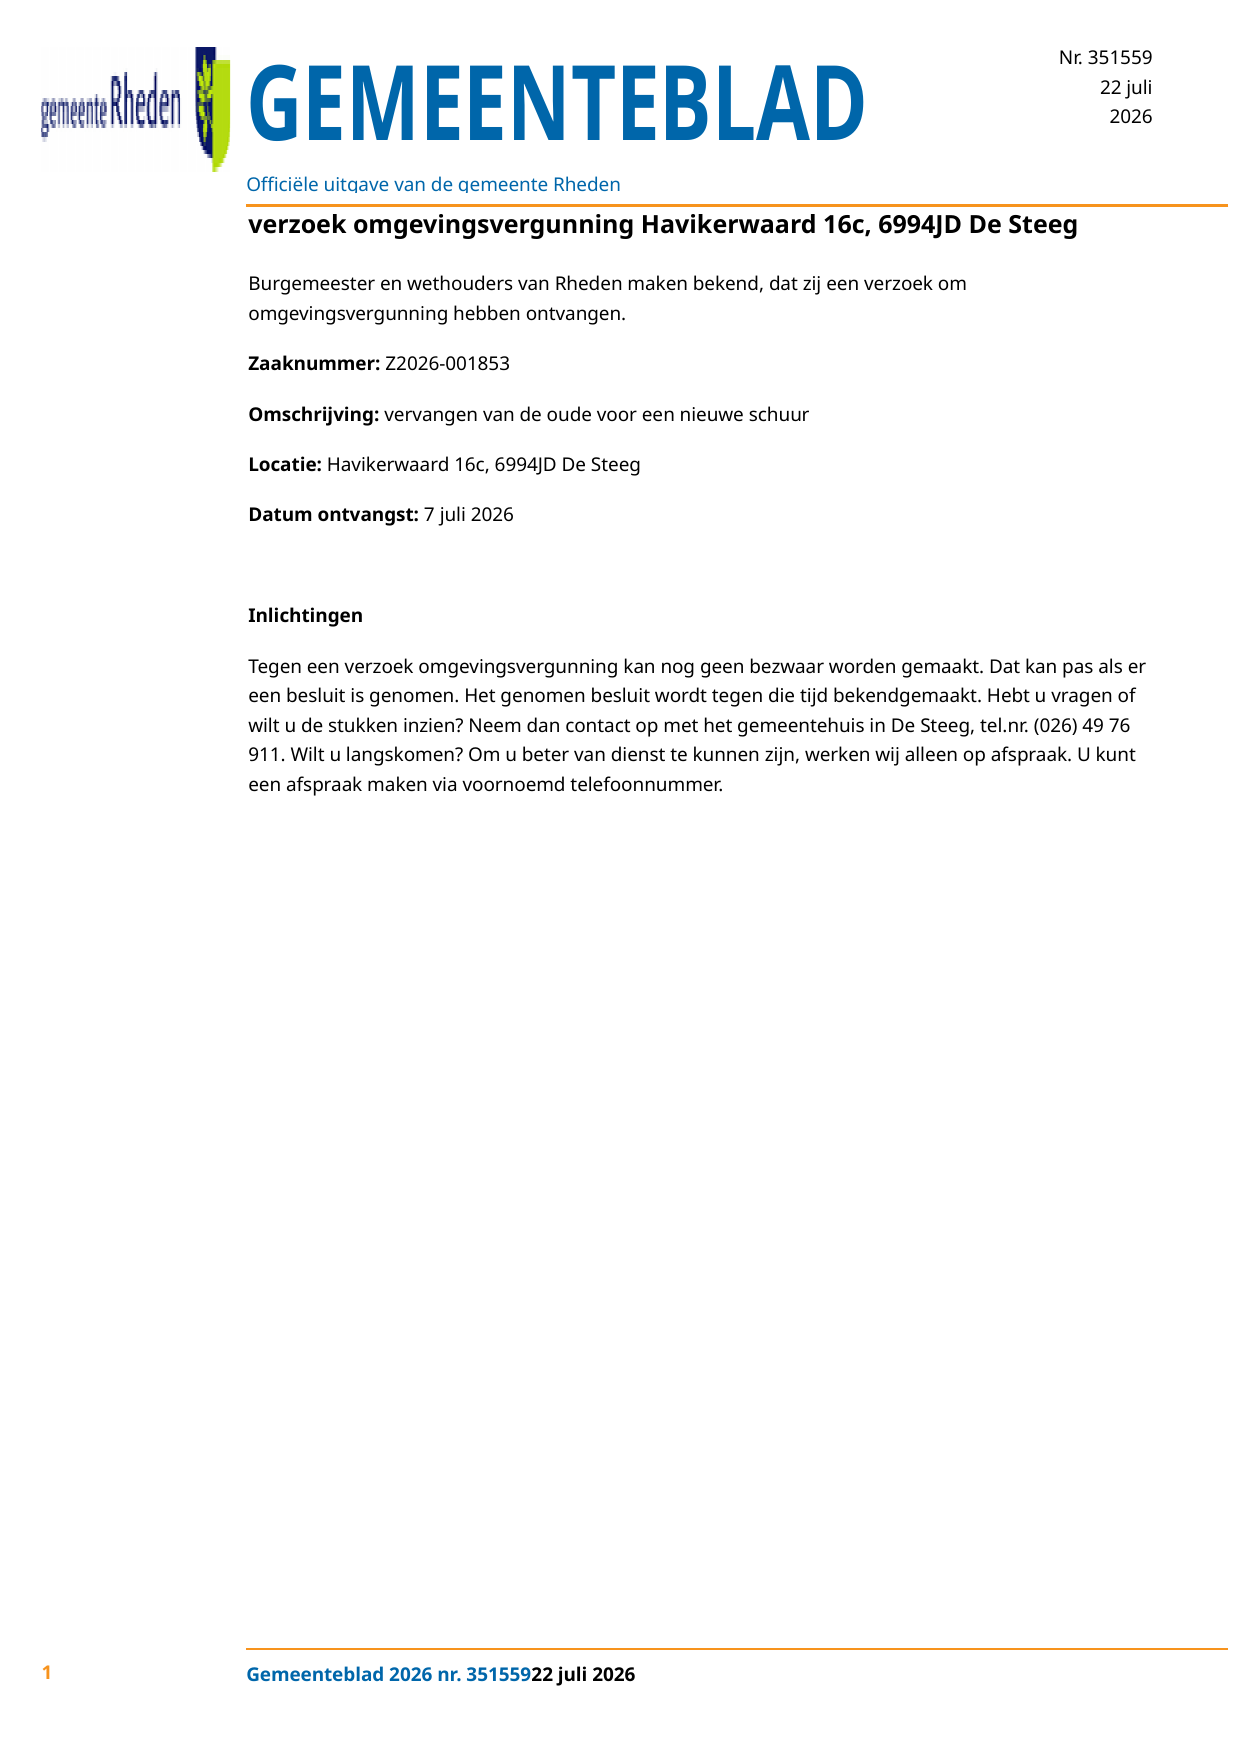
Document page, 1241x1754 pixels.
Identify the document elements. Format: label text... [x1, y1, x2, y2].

text Omschrijving: vervangen van de oude voor een nieuwe schuur [248, 401, 1152, 426]
text Locatie: Havikerwaard 16c, 6994JD De Steeg [248, 451, 1152, 477]
text Inlichtingen [248, 602, 1152, 628]
picture [41, 47, 231, 172]
text Tegen een verzoek omgevingsvergunning kan nog geen bezwaar worden gemaakt. Dat kan pas als er een besluit is genomen. Het genomen besluit wordt tegen die tijd bekendgemaakt. Hebt u vragen of wilt u de stukken inzien? Neem dan contact op met het gemeentehuis in De Steeg, tel.nr. (026) 49 76 911. Wilt u langskomen? Om u beter van dienst te kunnen zijn, werken wij alleen op afspraak. U kunt een afspraak maken via voornoemd telefoonnummer. [248, 653, 1152, 797]
text Datum ontvangst: 7 juli 2026 [248, 502, 1152, 527]
text Zaaknummer: Z2026-001853 [248, 350, 1152, 376]
text Burgemeester en wethouders van Rheden maken bekend, dat zij een verzoek om omgevingsvergunning hebben ontvangen. [248, 270, 1152, 326]
text verzoek omgevingsvergunning Havikerwaard 16c, 6994JD De Steeg [248, 207, 1152, 241]
